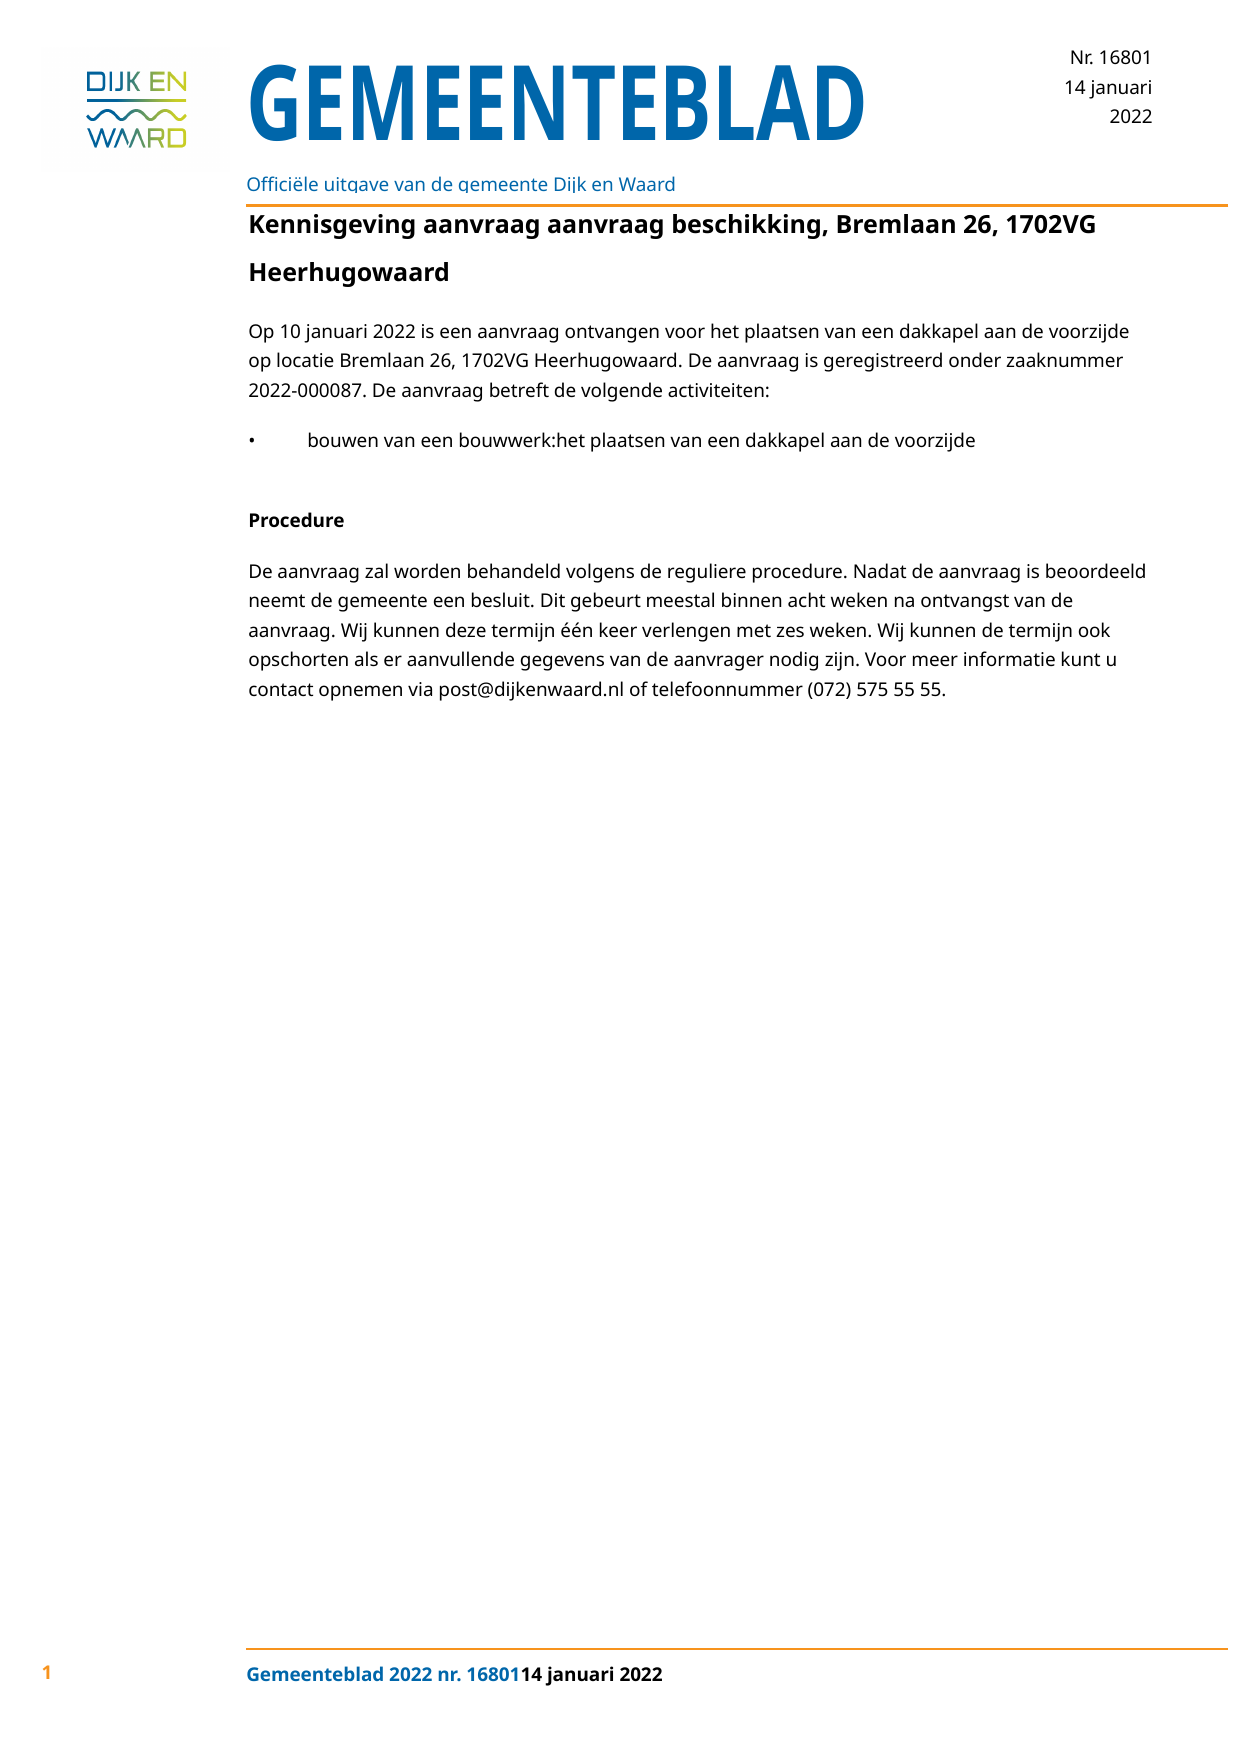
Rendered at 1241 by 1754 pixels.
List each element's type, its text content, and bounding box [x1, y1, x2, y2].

text Kennisgeving aanvraag aanvraag beschikking, Bremlaan 26, 1702VG Heerhugowaard [248, 207, 1152, 288]
picture [41, 47, 231, 172]
list bouwen van een bouwwerk:het plaatsen van een dakkapel aan de voorzijde [248, 427, 1152, 453]
text Procedure [248, 507, 1152, 533]
text De aanvraag zal worden behandeld volgens de reguliere procedure. Nadat de aanvraag is beoordeeld neemt de gemeente een besluit. Dit gebeurt meestal binnen acht weken na ontvangst van de aanvraag. Wij kunnen deze termijn één keer verlengen met zes weken. Wij kunnen de termijn ook opschorten als er aanvullende gegevens van de aanvrager nodig zijn. Voor meer informatie kunt u contact opnemen via post@dijkenwaard.nl of telefoonnummer (072) 575 55 55. [248, 558, 1152, 702]
text Op 10 januari 2022 is een aanvraag ontvangen voor het plaatsen van een dakkapel aan de voorzijde op locatie Bremlaan 26, 1702VG Heerhugowaard. De aanvraag is geregistreerd onder zaaknummer 2022-000087. De aanvraag betreft de volgende activiteiten: [248, 318, 1152, 403]
